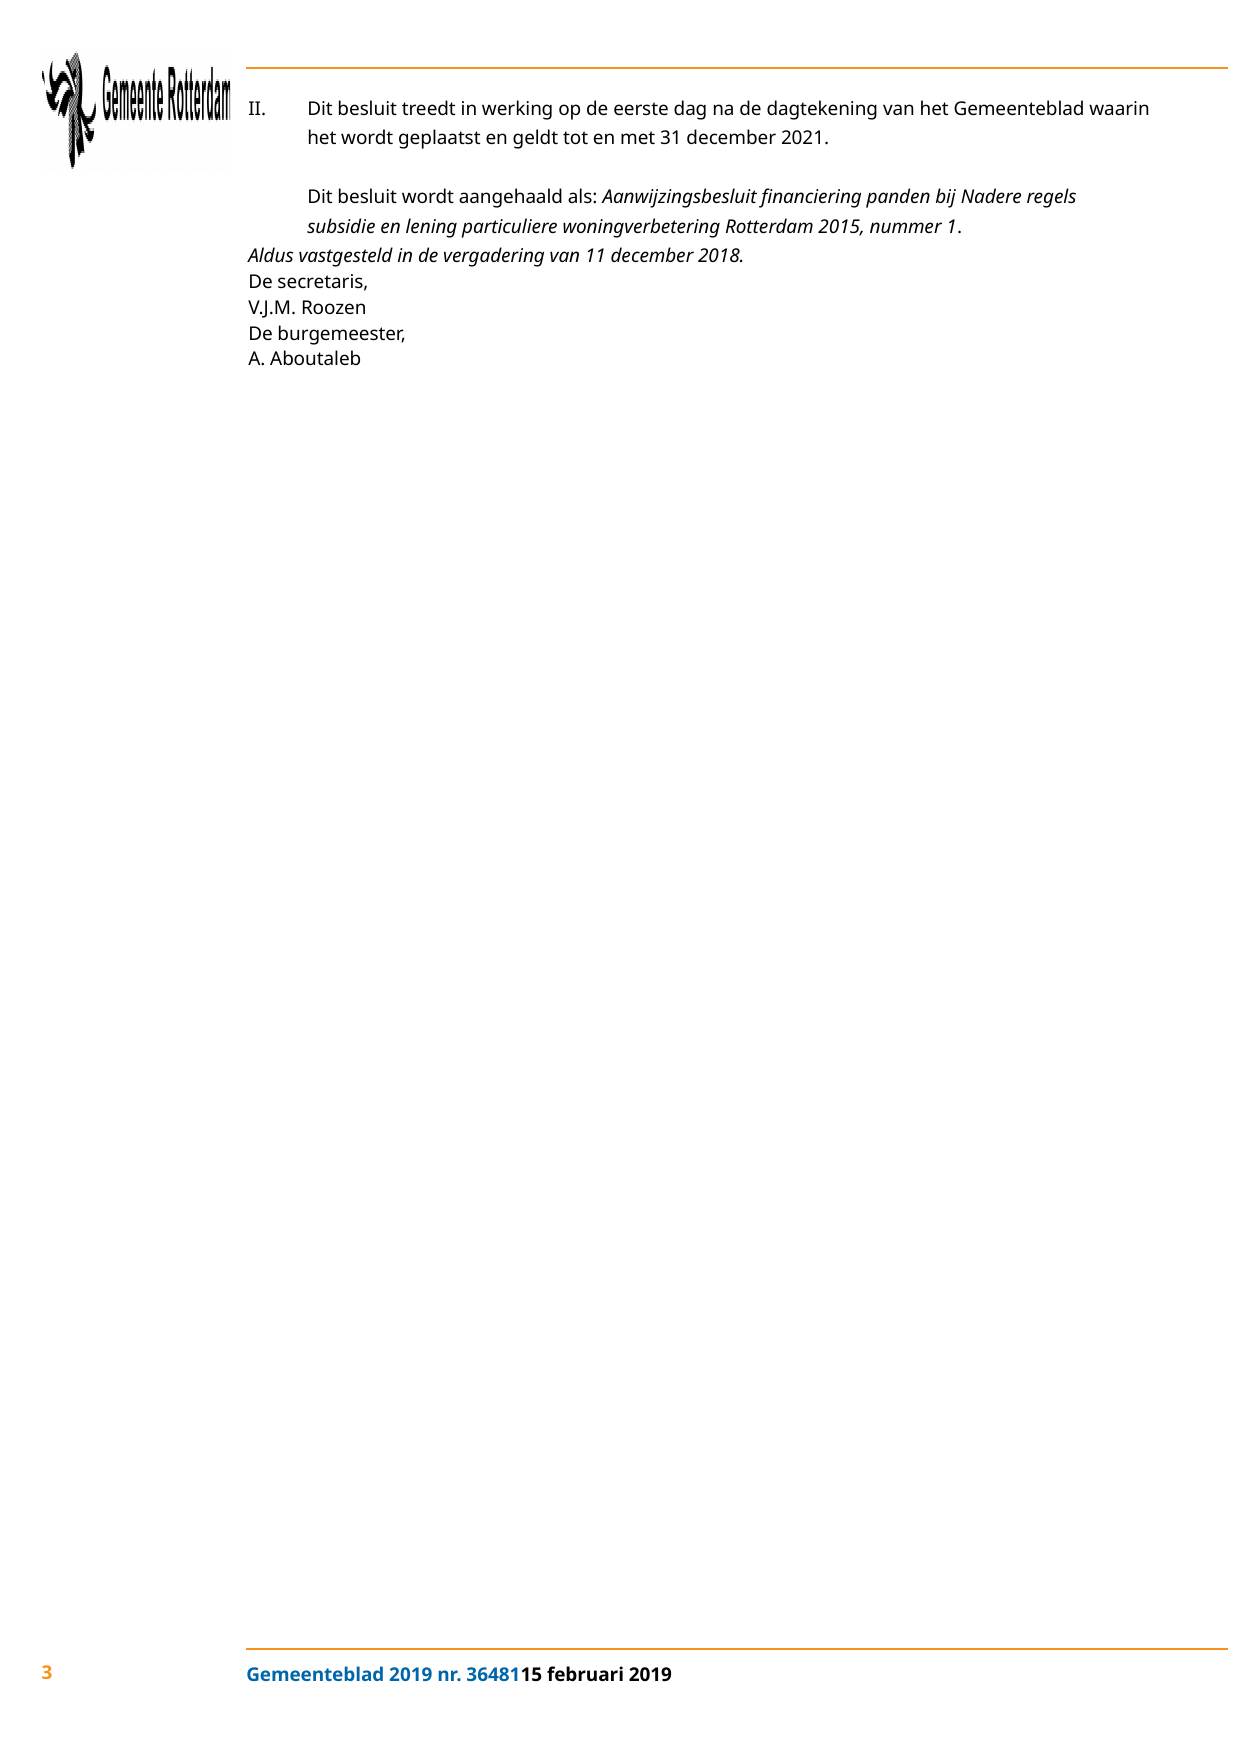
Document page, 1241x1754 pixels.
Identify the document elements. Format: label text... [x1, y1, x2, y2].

picture [41, 47, 231, 172]
text De secretaris, [248, 268, 1152, 294]
text A. Aboutaleb [248, 346, 1152, 371]
text De burgemeester, [248, 320, 1152, 346]
text Aldus vastgesteld in de vergadering van 11 december 2018. [248, 243, 1152, 268]
list Dit besluit treedt in werking op de eerste dag na de dagtekening van het Gemeenteblad waarin het wordt geplaatst en geldt tot en met 31 december 2021. [248, 95, 1152, 150]
list Dit besluit wordt aangehaald als: Aanwijzingsbesluit financiering panden bij Nadere regels subsidie en lening particuliere woningverbetering Rotterdam 2015, nummer 1. [248, 183, 1152, 239]
text V.J.M. Roozen [248, 294, 1152, 320]
